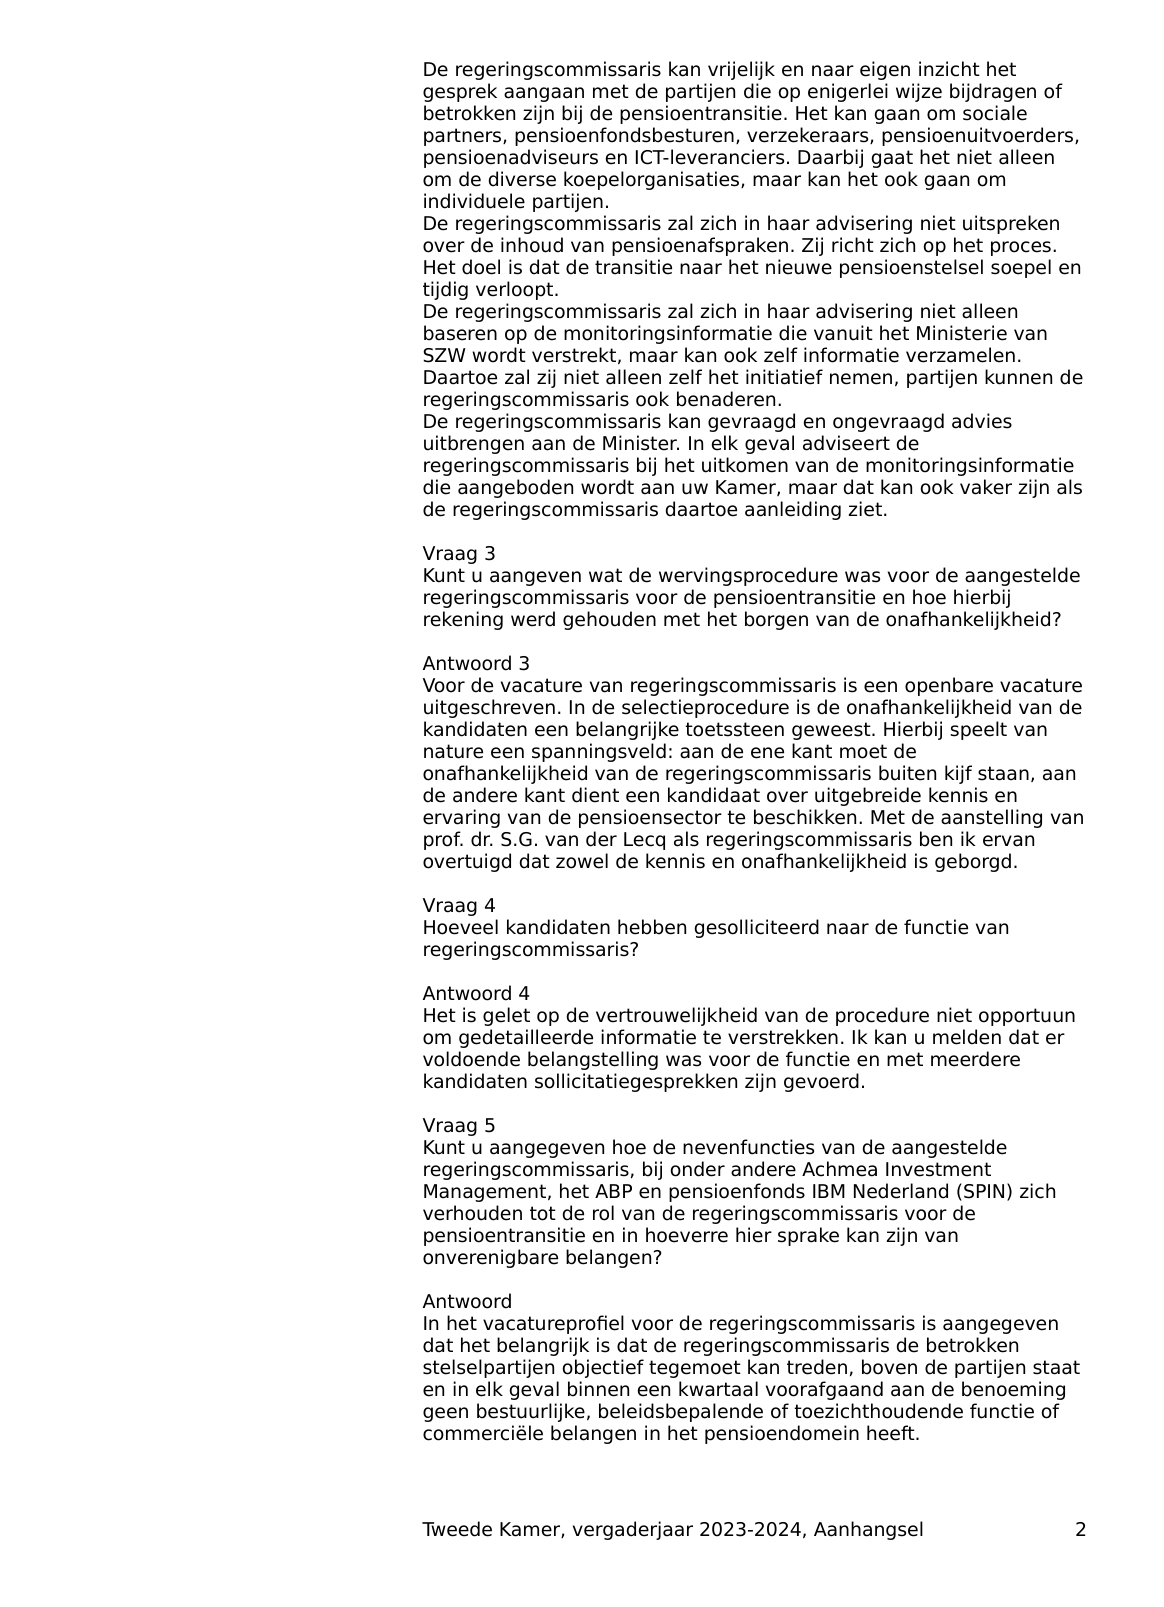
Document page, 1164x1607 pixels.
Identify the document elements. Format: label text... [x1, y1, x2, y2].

text Voor de vacature van regeringscommissaris is een openbare vacature uitgeschreven. In de selectieprocedure is de onafhankelijkheid van de kandidaten een belangrijke toetssteen geweest. Hierbij speelt van nature een spanningsveld: aan de ene kant moet de onafhankelijkheid van de regeringscommissaris buiten kijf staan, aan de andere kant dient een kandidaat over uitgebreide kennis en ervaring van de pensioensector te beschikken. Met de aanstelling van prof. dr. S.G. van der Lecq als regeringscommissaris ben ik ervan overtuigd dat zowel de kennis en onafhankelijkheid is geborgd. [422, 675, 1087, 873]
text De regeringscommissaris kan vrijelijk en naar eigen inzicht het gesprek aangaan met de partijen die op enigerlei wijze bijdragen of betrokken zijn bij de pensioentransitie. Het kan gaan om sociale partners, pensioenfondsbesturen, verzekeraars, pensioenuitvoerders, pensioenadviseurs en ICT-leveranciers. Daarbij gaat het niet alleen om de diverse koepelorganisaties, maar kan het ook gaan om individuele partijen. [422, 59, 1087, 213]
text Vraag 3 [422, 543, 1087, 565]
text Hoeveel kandidaten hebben gesolliciteerd naar de functie van regeringscommissaris? [422, 917, 1087, 961]
text De regeringscommissaris zal zich in haar advisering niet alleen baseren op de monitoringsinformatie die vanuit het Ministerie van SZW wordt verstrekt, maar kan ook zelf informatie verzamelen. Daartoe zal zij niet alleen zelf het initiatief nemen, partijen kunnen de regeringscommissaris ook benaderen. [422, 301, 1087, 411]
text Antwoord 4 [422, 983, 1087, 1005]
text In het vacatureprofiel voor de regeringscommissaris is aangegeven dat het belangrijk is dat de regeringscommissaris de betrokken stelselpartijen objectief tegemoet kan treden, boven de partijen staat en in elk geval binnen een kwartaal voorafgaand aan de benoeming geen bestuurlijke, beleidsbepalende of toezichthoudende functie of commerciële belangen in het pensioendomein heeft. [422, 1313, 1087, 1445]
text Antwoord 3 [422, 653, 1087, 675]
text Vraag 4 [422, 895, 1087, 917]
text Kunt u aangeven wat de wervingsprocedure was voor de aangestelde regeringscommissaris voor de pensioentransitie en hoe hierbij rekening werd gehouden met het borgen van de onafhankelijkheid? [422, 565, 1087, 631]
text Vraag 5 [422, 1115, 1087, 1137]
text Antwoord [422, 1291, 1087, 1313]
text Het is gelet op de vertrouwelijkheid van de procedure niet opportuun om gedetailleerde informatie te verstrekken. Ik kan u melden dat er voldoende belangstelling was voor de functie en met meerdere kandidaten sollicitatiegesprekken zijn gevoerd. [422, 1005, 1087, 1093]
text Kunt u aangegeven hoe de nevenfuncties van de aangestelde regeringscommissaris, bij onder andere Achmea Investment Management, het ABP en pensioenfonds IBM Nederland (SPIN) zich verhouden tot de rol van de regeringscommissaris voor de pensioentransitie en in hoeverre hier sprake kan zijn van onverenigbare belangen? [422, 1137, 1087, 1269]
text De regeringscommissaris kan gevraagd en ongevraagd advies uitbrengen aan de Minister. In elk geval adviseert de regeringscommissaris bij het uitkomen van de monitoringsinformatie die aangeboden wordt aan uw Kamer, maar dat kan ook vaker zijn als de regeringscommissaris daartoe aanleiding ziet. [422, 411, 1087, 521]
text De regeringscommissaris zal zich in haar advisering niet uitspreken over de inhoud van pensioenafspraken. Zij richt zich op het proces. Het doel is dat de transitie naar het nieuwe pensioenstelsel soepel en tijdig verloopt. [422, 213, 1087, 301]
